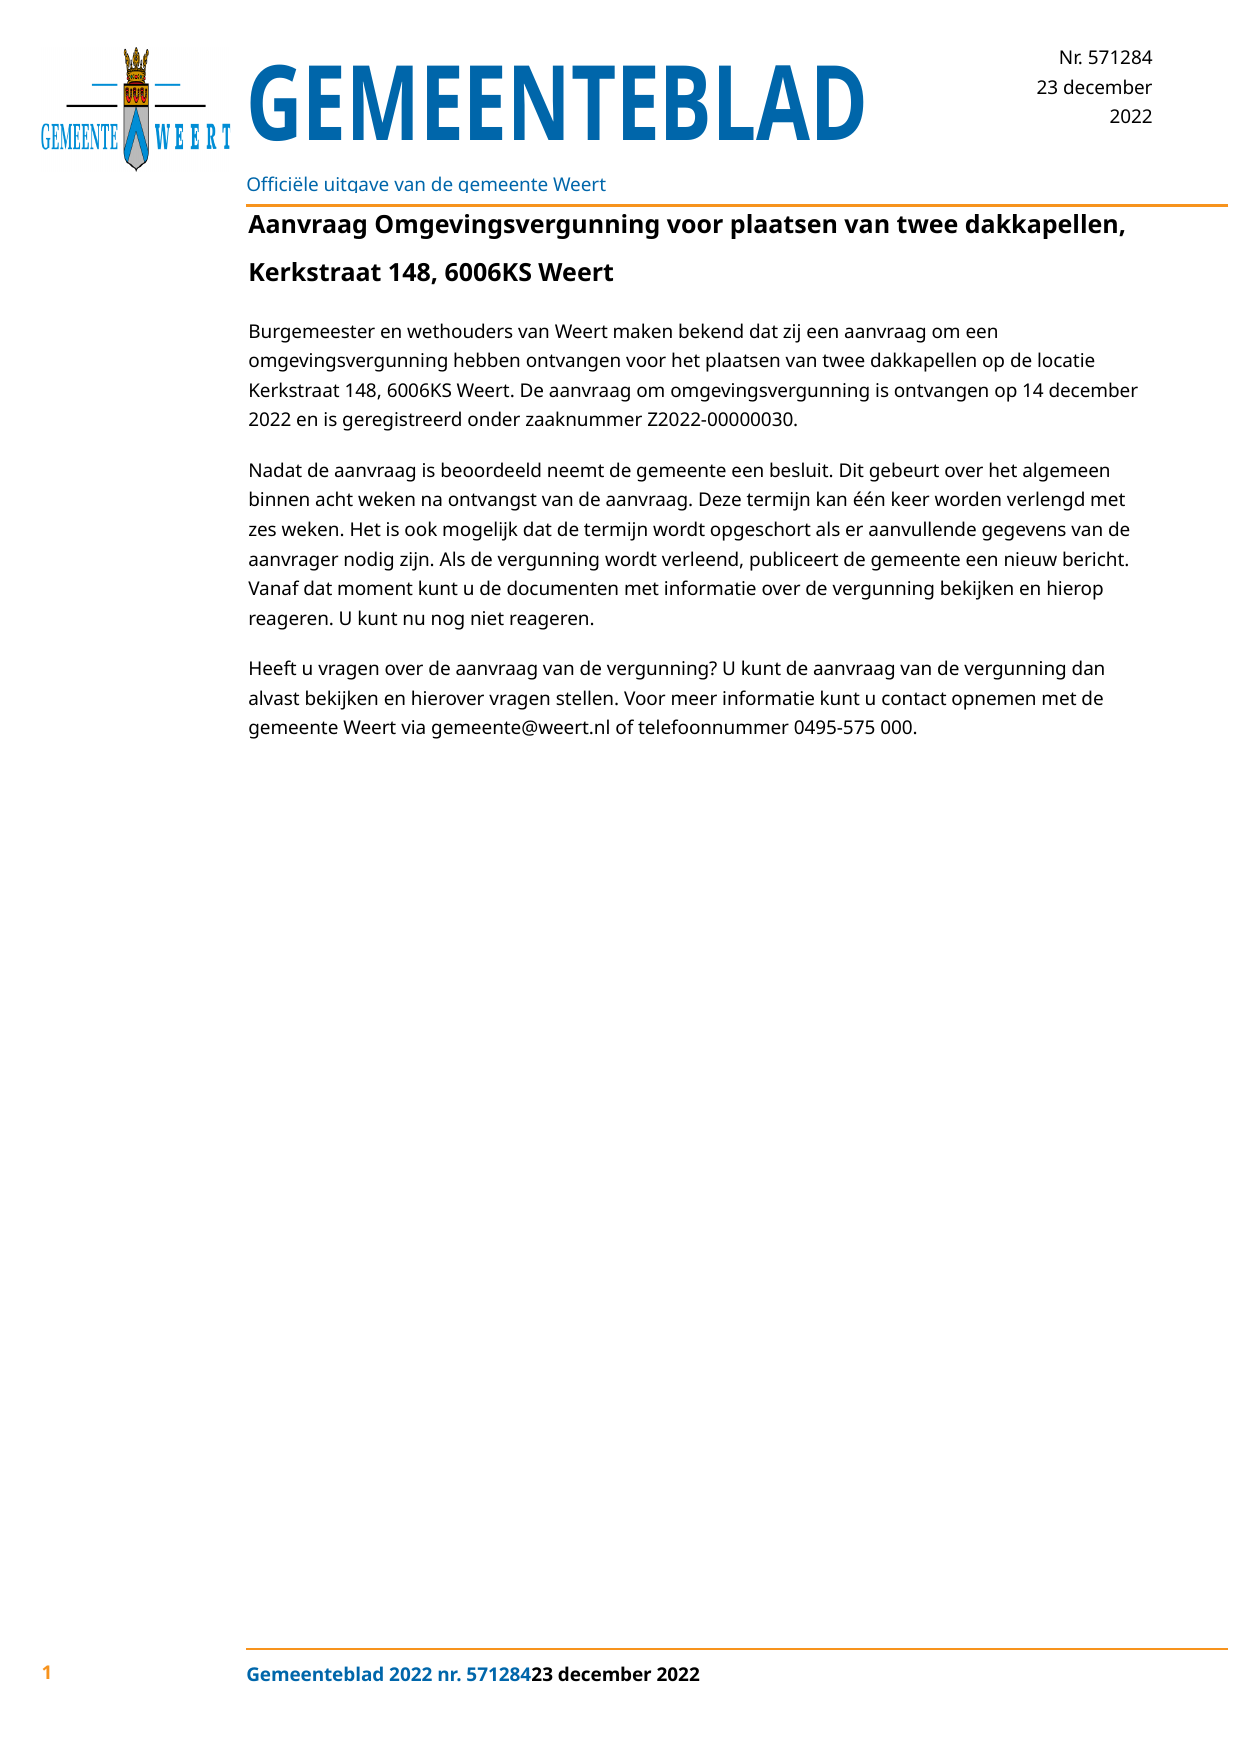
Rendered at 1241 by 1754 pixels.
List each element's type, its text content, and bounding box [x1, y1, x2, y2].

picture [41, 47, 231, 172]
text Heeft u vragen over de aanvraag van de vergunning? U kunt de aanvraag van de vergunning dan alvast bekijken en hierover vragen stellen. Voor meer informatie kunt u contact opnemen met de gemeente Weert via gemeente@weert.nl of telefoonnummer 0495-575 000. [248, 655, 1152, 740]
text Aanvraag Omgevingsvergunning voor plaatsen van twee dakkapellen, Kerkstraat 148, 6006KS Weert [248, 207, 1152, 288]
text Nadat de aanvraag is beoordeeld neemt de gemeente een besluit. Dit gebeurt over het algemeen binnen acht weken na ontvangst van de aanvraag. Deze termijn kan één keer worden verlengd met zes weken. Het is ook mogelijk dat de termijn wordt opgeschort als er aanvullende gegevens van de aanvrager nodig zijn. Als de vergunning wordt verleend, publiceert de gemeente een nieuw bericht. Vanaf dat moment kunt u de documenten met informatie over de vergunning bekijken en hierop reageren. U kunt nu nog niet reageren. [248, 457, 1152, 631]
text Burgemeester en wethouders van Weert maken bekend dat zij een aanvraag om een omgevingsvergunning hebben ontvangen voor het plaatsen van twee dakkapellen op de locatie Kerkstraat 148, 6006KS Weert. De aanvraag om omgevingsvergunning is ontvangen op 14 december 2022 en is geregistreerd onder zaaknummer Z2022-00000030. [248, 318, 1152, 432]
